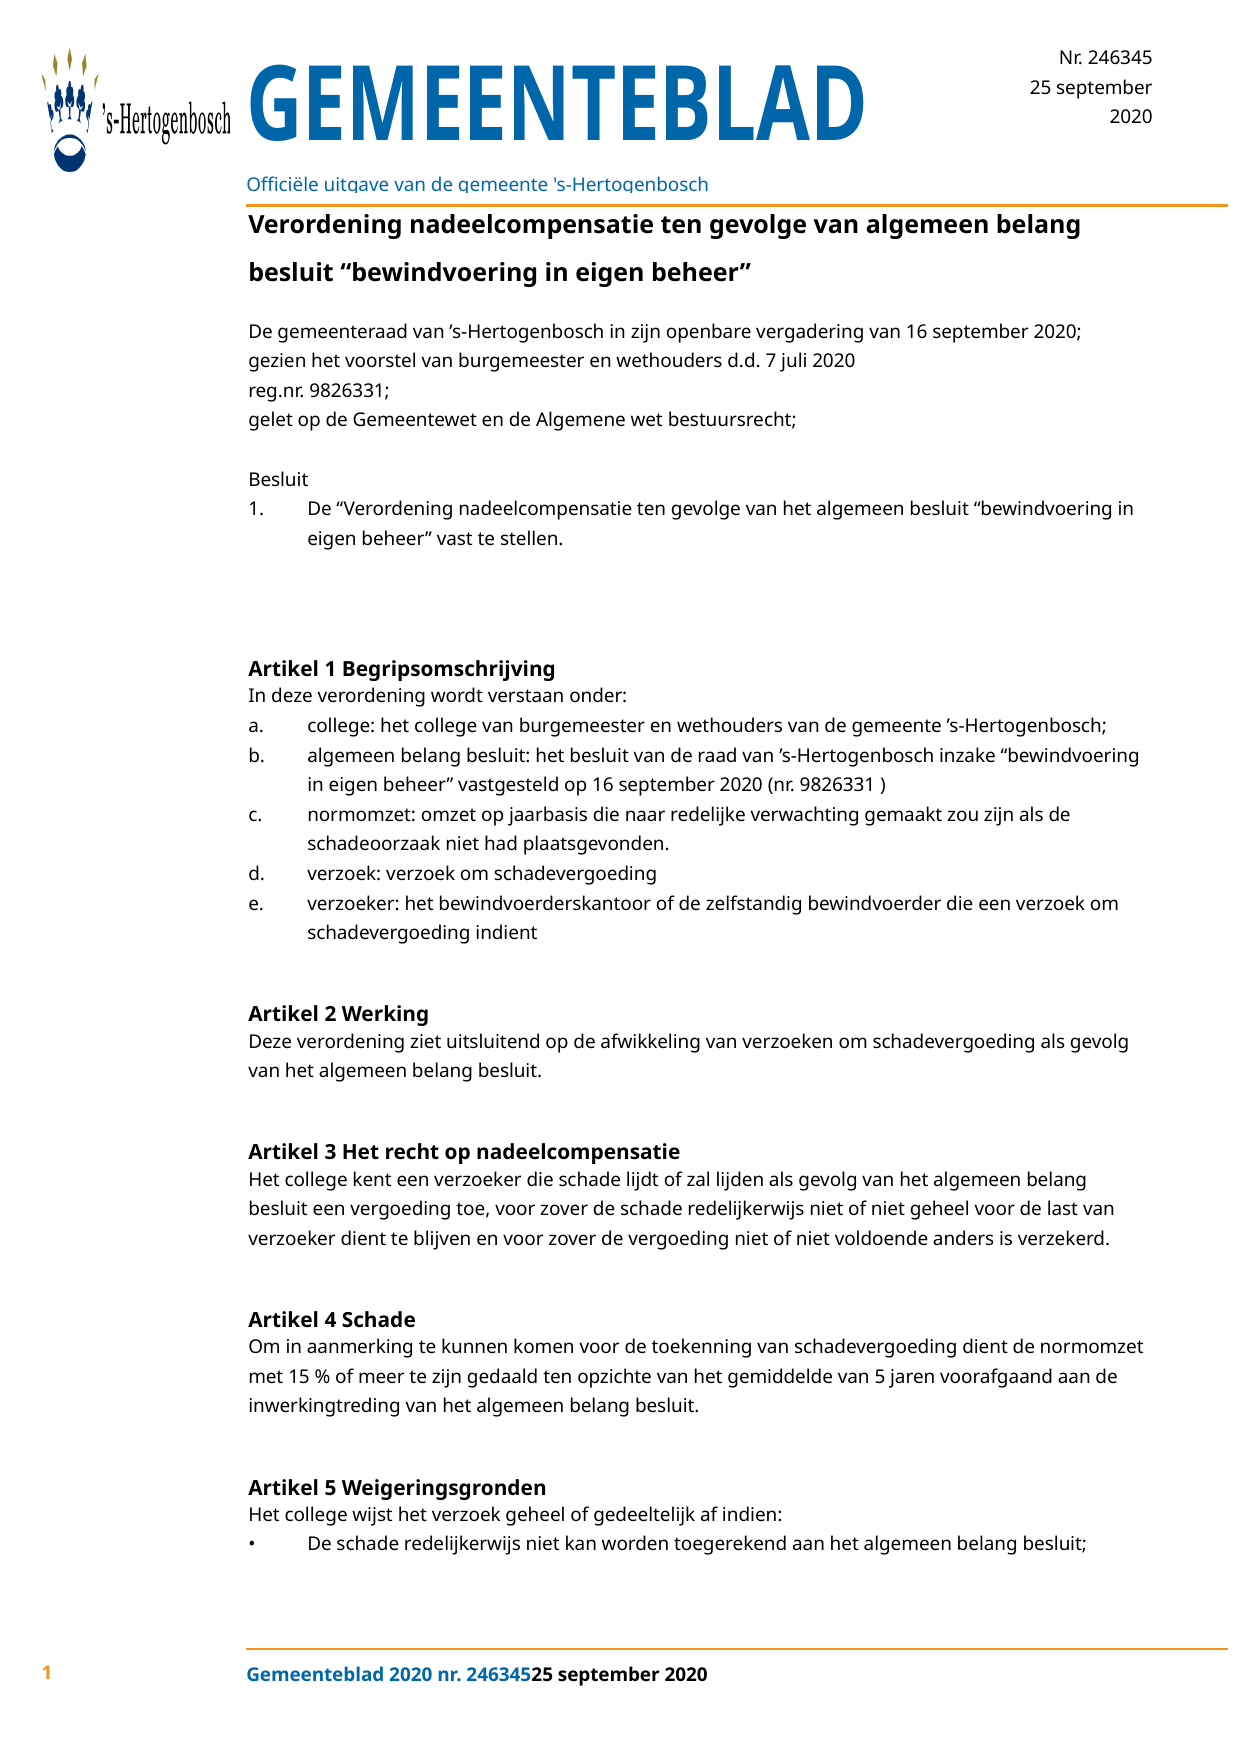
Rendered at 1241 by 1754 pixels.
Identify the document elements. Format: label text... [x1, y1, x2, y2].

text Besluit [248, 466, 1152, 492]
text De gemeenteraad van ’s-Hertogenbosch in zijn openbare vergadering van 16 september 2020; [248, 318, 1152, 344]
picture [41, 47, 231, 172]
list algemeen belang besluit: het besluit van de raad van ’s-Hertogenbosch inzake “bewindvoering in eigen beheer” vastgesteld op 16 september 2020 (nr. 9826331 ) [248, 742, 1152, 797]
text In deze verordening wordt verstaan onder: [248, 683, 1152, 708]
list De “Verordening nadeelcompensatie ten gevolge van het algemeen besluit “bewindvoering in eigen beheer” vast te stellen. [248, 495, 1152, 551]
text gelet op de Gemeentewet en de Algemene wet bestuursrecht; [248, 407, 1152, 432]
list normomzet: omzet op jaarbasis die naar redelijke verwachting gemaakt zou zijn als de schadeoorzaak niet had plaatsgevonden. [248, 801, 1152, 856]
text Om in aanmerking te kunnen komen voor de toekenning van schadevergoeding dient de normomzet met 15 % of meer te zijn gedaald ten opzichte van het gemiddelde van 5 jaren voorafgaand aan de inwerkingtreding van het algemeen belang besluit. [248, 1333, 1152, 1418]
text Deze verordening ziet uitsluitend op de afwikkeling van verzoeken om schadevergoeding als gevolg van het algemeen belang besluit. [248, 1028, 1152, 1083]
text Het college kent een verzoeker die schade lijdt of zal lijden als gevolg van het algemeen belang besluit een vergoeding toe, voor zover de schade redelijkerwijs niet of niet geheel voor de last van verzoeker dient te blijven en voor zover de vergoeding niet of niet voldoende anders is verzekerd. [248, 1166, 1152, 1251]
text Verordening nadeelcompensatie ten gevolge van algemeen belang besluit “bewindvoering in eigen beheer” [248, 207, 1152, 288]
text Artikel 3 Het recht op nadeelcompensatie [248, 1137, 1152, 1166]
text Artikel 5 Weigeringsgronden [248, 1473, 1152, 1501]
text reg.nr. 9826331; [248, 377, 1152, 403]
list verzoeker: het bewindvoerderskantoor of de zelfstandig bewindvoerder die een verzoek om schadevergoeding indient [248, 890, 1152, 945]
list verzoek: verzoek om schadevergoeding [248, 860, 1152, 886]
text Artikel 4 Schade [248, 1305, 1152, 1333]
text gezien het voorstel van burgemeester en wethouders d.d. 7 juli 2020 [248, 347, 1152, 373]
text Het college wijst het verzoek geheel of gedeeltelijk af indien: [248, 1501, 1152, 1527]
text Artikel 2 Werking [248, 999, 1152, 1028]
list college: het college van burgemeester en wethouders van de gemeente ’s-Hertogenbosch; [248, 712, 1152, 738]
text Artikel 1 Begripsomschrijving [248, 654, 1152, 683]
list De schade redelijkerwijs niet kan worden toegerekend aan het algemeen belang besluit; [248, 1531, 1152, 1556]
